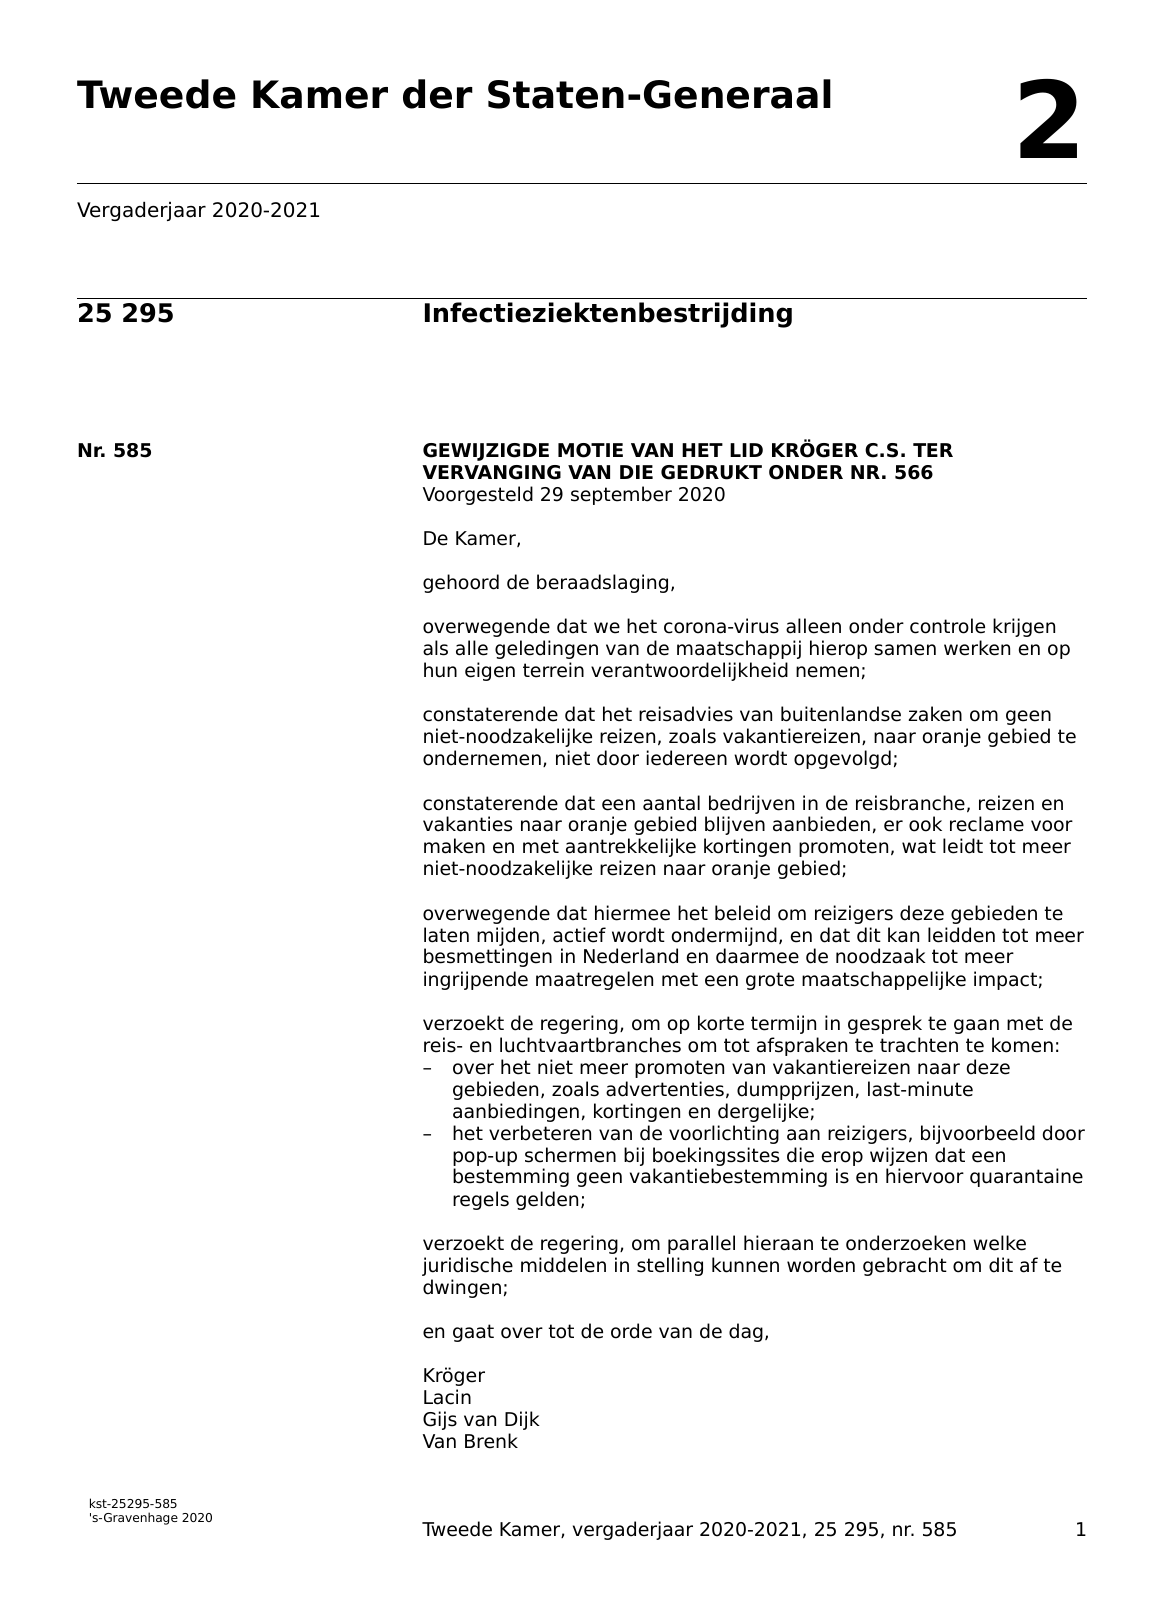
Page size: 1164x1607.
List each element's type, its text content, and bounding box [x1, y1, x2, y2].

text en gaat over tot de orde van de dag, [422, 1321, 1087, 1343]
text Van Brenk [422, 1431, 1087, 1453]
text gehoord de beraadslaging, [422, 572, 1087, 594]
text 's-Gravenhage 2020 [88, 1511, 323, 1525]
text – over het niet meer promoten van vakantiereizen naar deze gebieden, zoals advertenties, dumpprijzen, last-minute aanbiedingen, kortingen en dergelijke; [422, 1057, 1087, 1122]
text Lacin [422, 1387, 1087, 1409]
text Kröger [422, 1365, 1087, 1387]
subtitle 25 295 Infectieziektenbestrijding [77, 299, 1087, 329]
text kst-25295-585 [88, 1497, 323, 1511]
text Gijs van Dijk [422, 1409, 1087, 1431]
text De Kamer, [422, 528, 1087, 550]
text overwegende dat we het corona-virus alleen onder controle krijgen als alle geledingen van de maatschappij hierop samen werken en op hun eigen terrein verantwoordelijkheid nemen; [422, 616, 1087, 682]
table_cell Vergaderjaar 2020-2021 [77, 184, 1087, 298]
text – het verbeteren van de voorlichting aan reizigers, bijvoorbeeld door pop-up schermen bij boekingssites die erop wijzen dat een bestemming geen vakantiebestemming is en hiervoor quarantaine regels gelden; [422, 1122, 1087, 1210]
text verzoekt de regering, om parallel hieraan te onderzoeken welke juridische middelen in stelling kunnen worden gebracht om dit af te dwingen; [422, 1233, 1087, 1298]
table_header Tweede Kamer der Staten-Generaal [77, 59, 886, 183]
table_header 2 [886, 59, 1087, 183]
text overwegende dat hiermee het beleid om reizigers deze gebieden te laten mijden, actief wordt ondermijnd, en dat dit kan leidden tot meer besmettingen in Nederland en daarmee de noodzaak tot meer ingrijpende maatregelen met een grote maatschappelijke impact; [422, 902, 1087, 990]
text constaterende dat een aantal bedrijven in de reisbranche, reizen en vakanties naar oranje gebied blijven aanbieden, er ook reclame voor maken en met aantrekkelijke kortingen promoten, wat leidt tot meer niet-noodzakelijke reizen naar oranje gebied; [422, 792, 1087, 880]
subtitle Nr. 585 GEWIJZIGDE MOTIE VAN HET LID KRÖGER C.S. TER VERVANGING VAN DIE GEDRUKT ONDER NR. 566 [77, 440, 1087, 484]
text constaterende dat het reisadvies van buitenlandse zaken om geen niet-noodzakelijke reizen, zoals vakantiereizen, naar oranje gebied te ondernemen, niet door iedereen wordt opgevolgd; [422, 704, 1087, 770]
text Voorgesteld 29 september 2020 [422, 484, 1087, 506]
text verzoekt de regering, om op korte termijn in gesprek te gaan met de reis- en luchtvaartbranches om tot afspraken te trachten te komen: [422, 1013, 1087, 1057]
